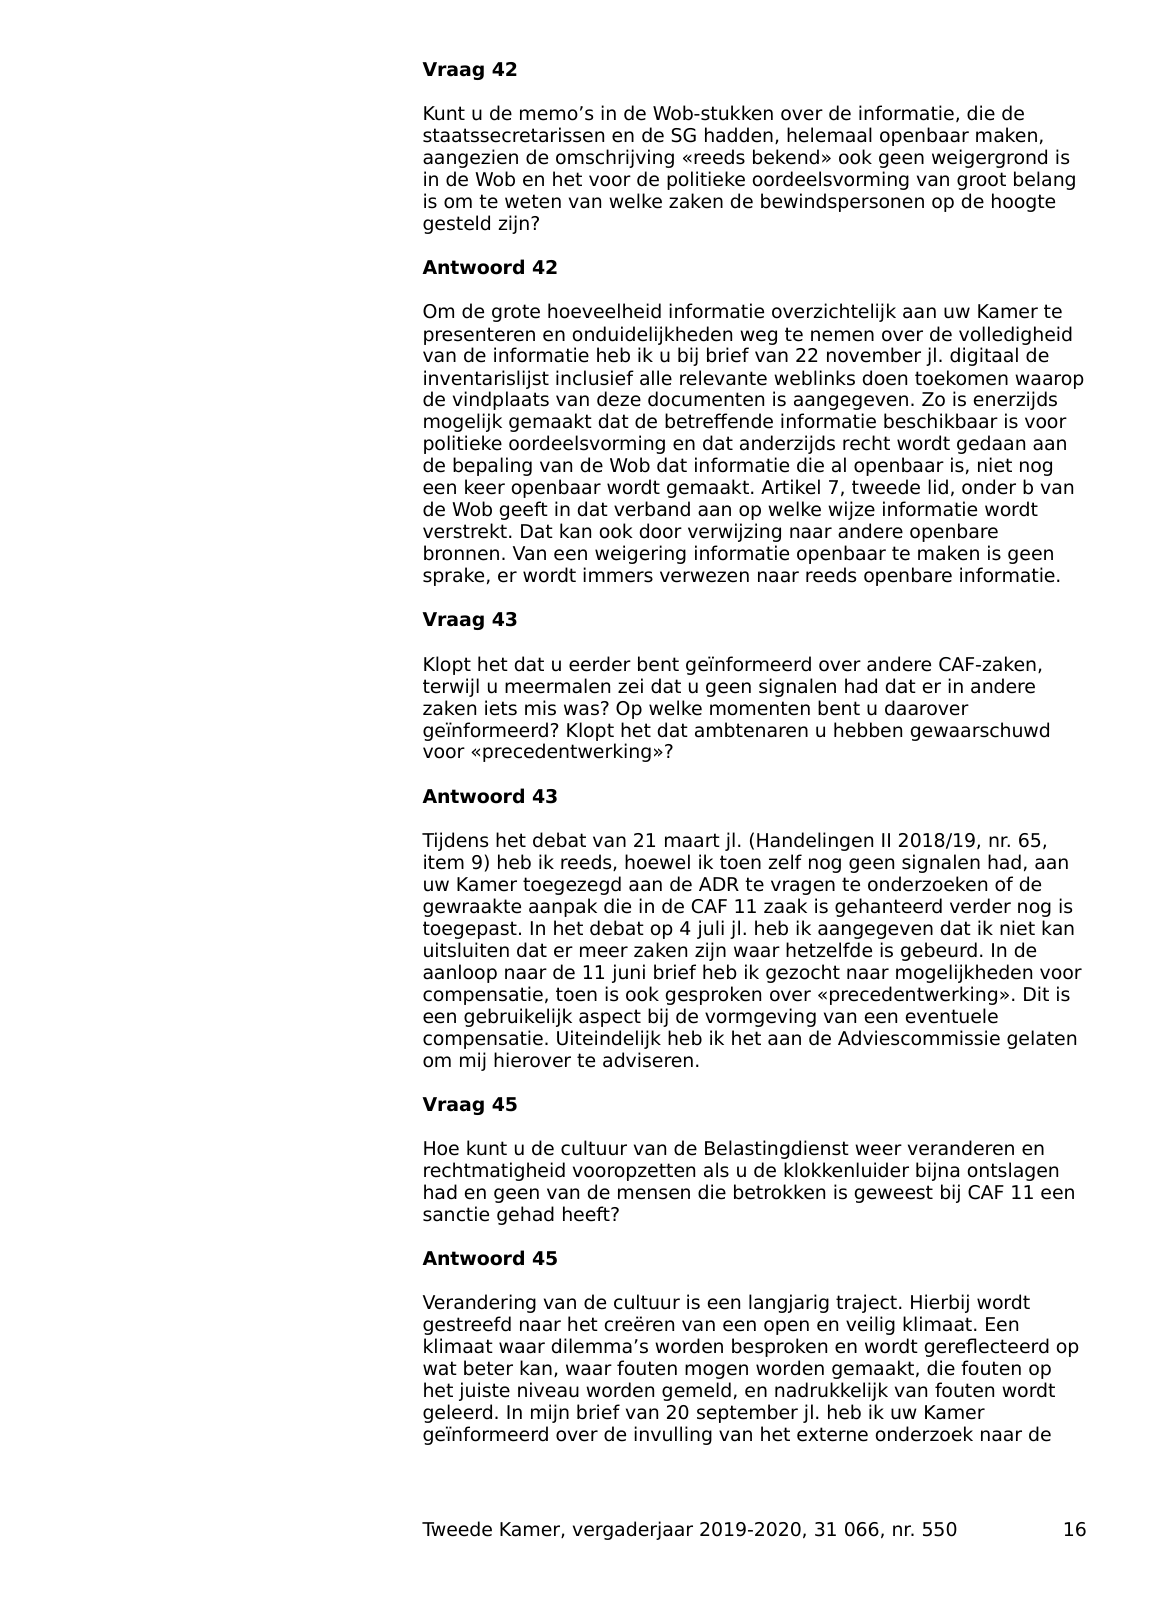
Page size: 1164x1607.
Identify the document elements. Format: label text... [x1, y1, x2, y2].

text Verandering van de cultuur is een langjarig traject. Hierbij wordt gestreefd naar het creëren van een open en veilig klimaat. Een klimaat waar dilemma’s worden besproken en wordt gereflecteerd op wat beter kan, waar fouten mogen worden gemaakt, die fouten op het juiste niveau worden gemeld, en nadrukkelijk van fouten wordt geleerd. In mijn brief van 20 september jl. heb ik uw Kamer geïnformeerd over de invulling van het externe onderzoek naar de [422, 1292, 1087, 1446]
text Hoe kunt u de cultuur van de Belastingdienst weer veranderen en rechtmatigheid vooropzetten als u de klokkenluider bijna ontslagen had en geen van de mensen die betrokken is geweest bij CAF 11 een sanctie gehad heeft? [422, 1138, 1087, 1226]
text Tijdens het debat van 21 maart jl. (Handelingen II 2018/19, nr. 65, item 9) heb ik reeds, hoewel ik toen zelf nog geen signalen had, aan uw Kamer toegezegd aan de ADR te vragen te onderzoeken of de gewraakte aanpak die in de CAF 11 zaak is gehanteerd verder nog is toegepast. In het debat op 4 juli jl. heb ik aangegeven dat ik niet kan uitsluiten dat er meer zaken zijn waar hetzelfde is gebeurd. In de aanloop naar de 11 juni brief heb ik gezocht naar mogelijkheden voor compensatie, toen is ook gesproken over «precedentwerking». Dit is een gebruikelijk aspect bij de vormgeving van een eventuele compensatie. Uiteindelijk heb ik het aan de Adviescommissie gelaten om mij hierover te adviseren. [422, 830, 1087, 1072]
text Klopt het dat u eerder bent geïnformeerd over andere CAF-zaken, terwijl u meermalen zei dat u geen signalen had dat er in andere zaken iets mis was? Op welke momenten bent u daarover geïnformeerd? Klopt het dat ambtenaren u hebben gewaarschuwd voor «precedentwerking»? [422, 653, 1087, 763]
text Kunt u de memo’s in de Wob-stukken over de informatie, die de staatssecretarissen en de SG hadden, helemaal openbaar maken, aangezien de omschrijving «reeds bekend» ook geen weigergrond is in de Wob en het voor de politieke oordeelsvorming van groot belang is om te weten van welke zaken de bewindspersonen op de hoogte gesteld zijn? [422, 103, 1087, 235]
text Om de grote hoeveelheid informatie overzichtelijk aan uw Kamer te presenteren en onduidelijkheden weg te nemen over de volledigheid van de informatie heb ik u bij brief van 22 november jl. digitaal de inventarislijst inclusief alle relevante weblinks doen toekomen waarop de vindplaats van deze documenten is aangegeven. Zo is enerzijds mogelijk gemaakt dat de betreffende informatie beschikbaar is voor politieke oordeelsvorming en dat anderzijds recht wordt gedaan aan de bepaling van de Wob dat informatie die al openbaar is, niet nog een keer openbaar wordt gemaakt. Artikel 7, tweede lid, onder b van de Wob geeft in dat verband aan op welke wijze informatie wordt verstrekt. Dat kan ook door verwijzing naar andere openbare bronnen. Van een weigering informatie openbaar te maken is geen sprake, er wordt immers verwezen naar reeds openbare informatie. [422, 301, 1087, 587]
subtitle Antwoord 45 [422, 1248, 1087, 1270]
subtitle Antwoord 42 [422, 257, 1087, 279]
subtitle Vraag 42 [422, 59, 1087, 81]
subtitle Vraag 43 [422, 609, 1087, 631]
subtitle Vraag 45 [422, 1094, 1087, 1116]
subtitle Antwoord 43 [422, 786, 1087, 808]
